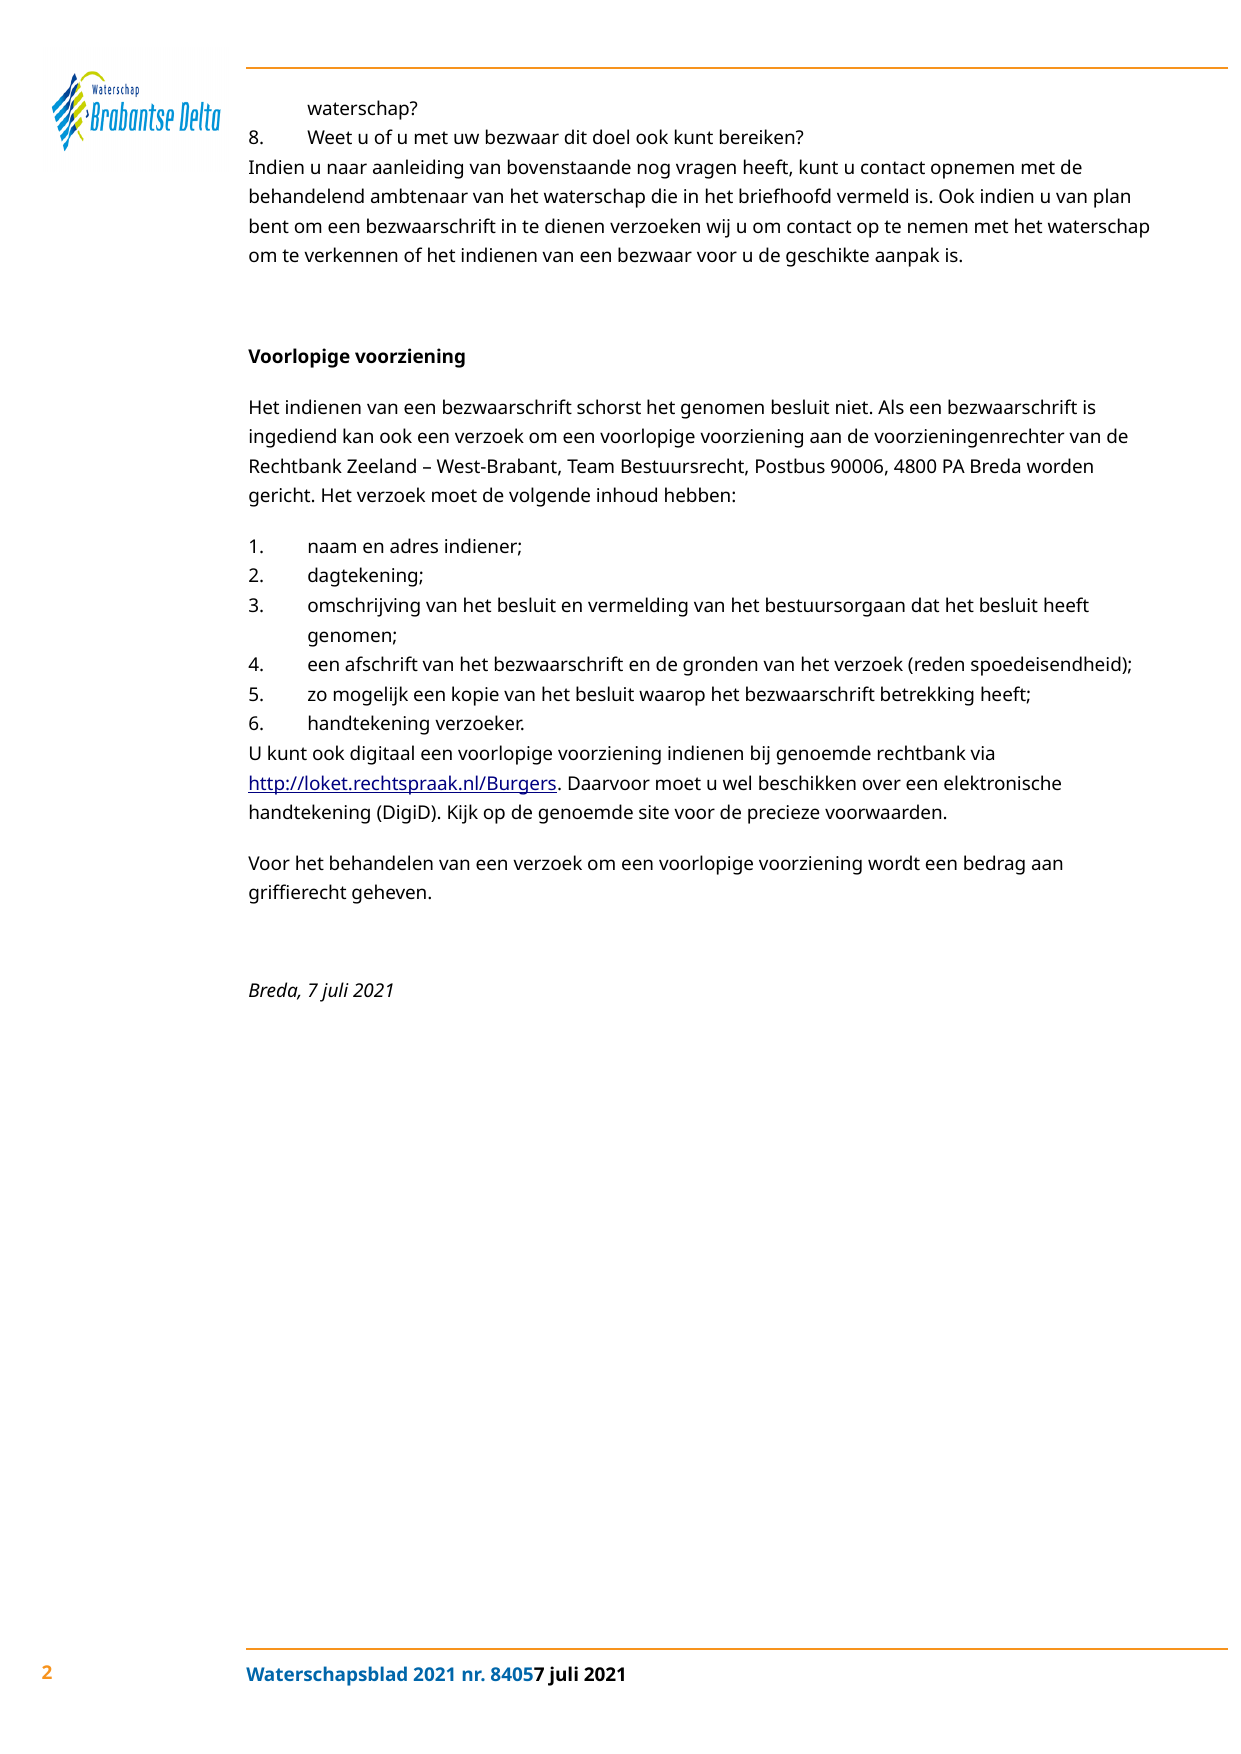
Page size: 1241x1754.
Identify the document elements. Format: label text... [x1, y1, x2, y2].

picture [41, 47, 231, 172]
list handtekening verzoeker. [248, 711, 1152, 736]
text Voor het behandelen van een verzoek om een voorlopige voorziening wordt een bedrag aan griffierecht geheven. [248, 850, 1152, 905]
list dagtekening; [248, 563, 1152, 588]
text Indien u naar aanleiding van bovenstaande nog vragen heeft, kunt u contact opnemen met de behandelend ambtenaar van het waterschap die in het briefhoofd vermeld is. Ook indien u van plan bent om een bezwaarschrift in te dienen verzoeken wij u om contact op te nemen met het waterschap om te verkennen of het indienen van een bezwaar voor u de geschikte aanpak is. [248, 154, 1152, 268]
text Voorlopige voorziening [248, 343, 1152, 369]
text Het indienen van een bezwaarschrift schorst het genomen besluit niet. Als een bezwaarschrift is ingediend kan ook een verzoek om een voorlopige voorziening aan de voorzieningenrechter van de Rechtbank Zeeland – West-Brabant, Team Bestuursrecht, Postbus 90006, 4800 PA Breda worden gericht. Het verzoek moet de volgende inhoud hebben: [248, 394, 1152, 508]
list waterschap? [248, 95, 1152, 121]
text Breda, 7 juli 2021 [248, 978, 1152, 1003]
list naam en adres indiener; [248, 533, 1152, 559]
list omschrijving van het besluit en vermelding van het bestuursorgaan dat het besluit heeft genomen; [248, 592, 1152, 648]
list Weet u of u met uw bezwaar dit doel ook kunt bereiken? [248, 124, 1152, 150]
text U kunt ook digitaal een voorlopige voorziening indienen bij genoemde rechtbank via http://loket.rechtspraak.nl/Burgers. Daarvoor moet u wel beschikken over een elektronische handtekening (DigiD). Kijk op de genoemde site voor de precieze voorwaarden. [248, 740, 1152, 825]
list zo mogelijk een kopie van het besluit waarop het bezwaarschrift betrekking heeft; [248, 681, 1152, 707]
list een afschrift van het bezwaarschrift en de gronden van het verzoek (reden spoedeisendheid); [248, 651, 1152, 677]
